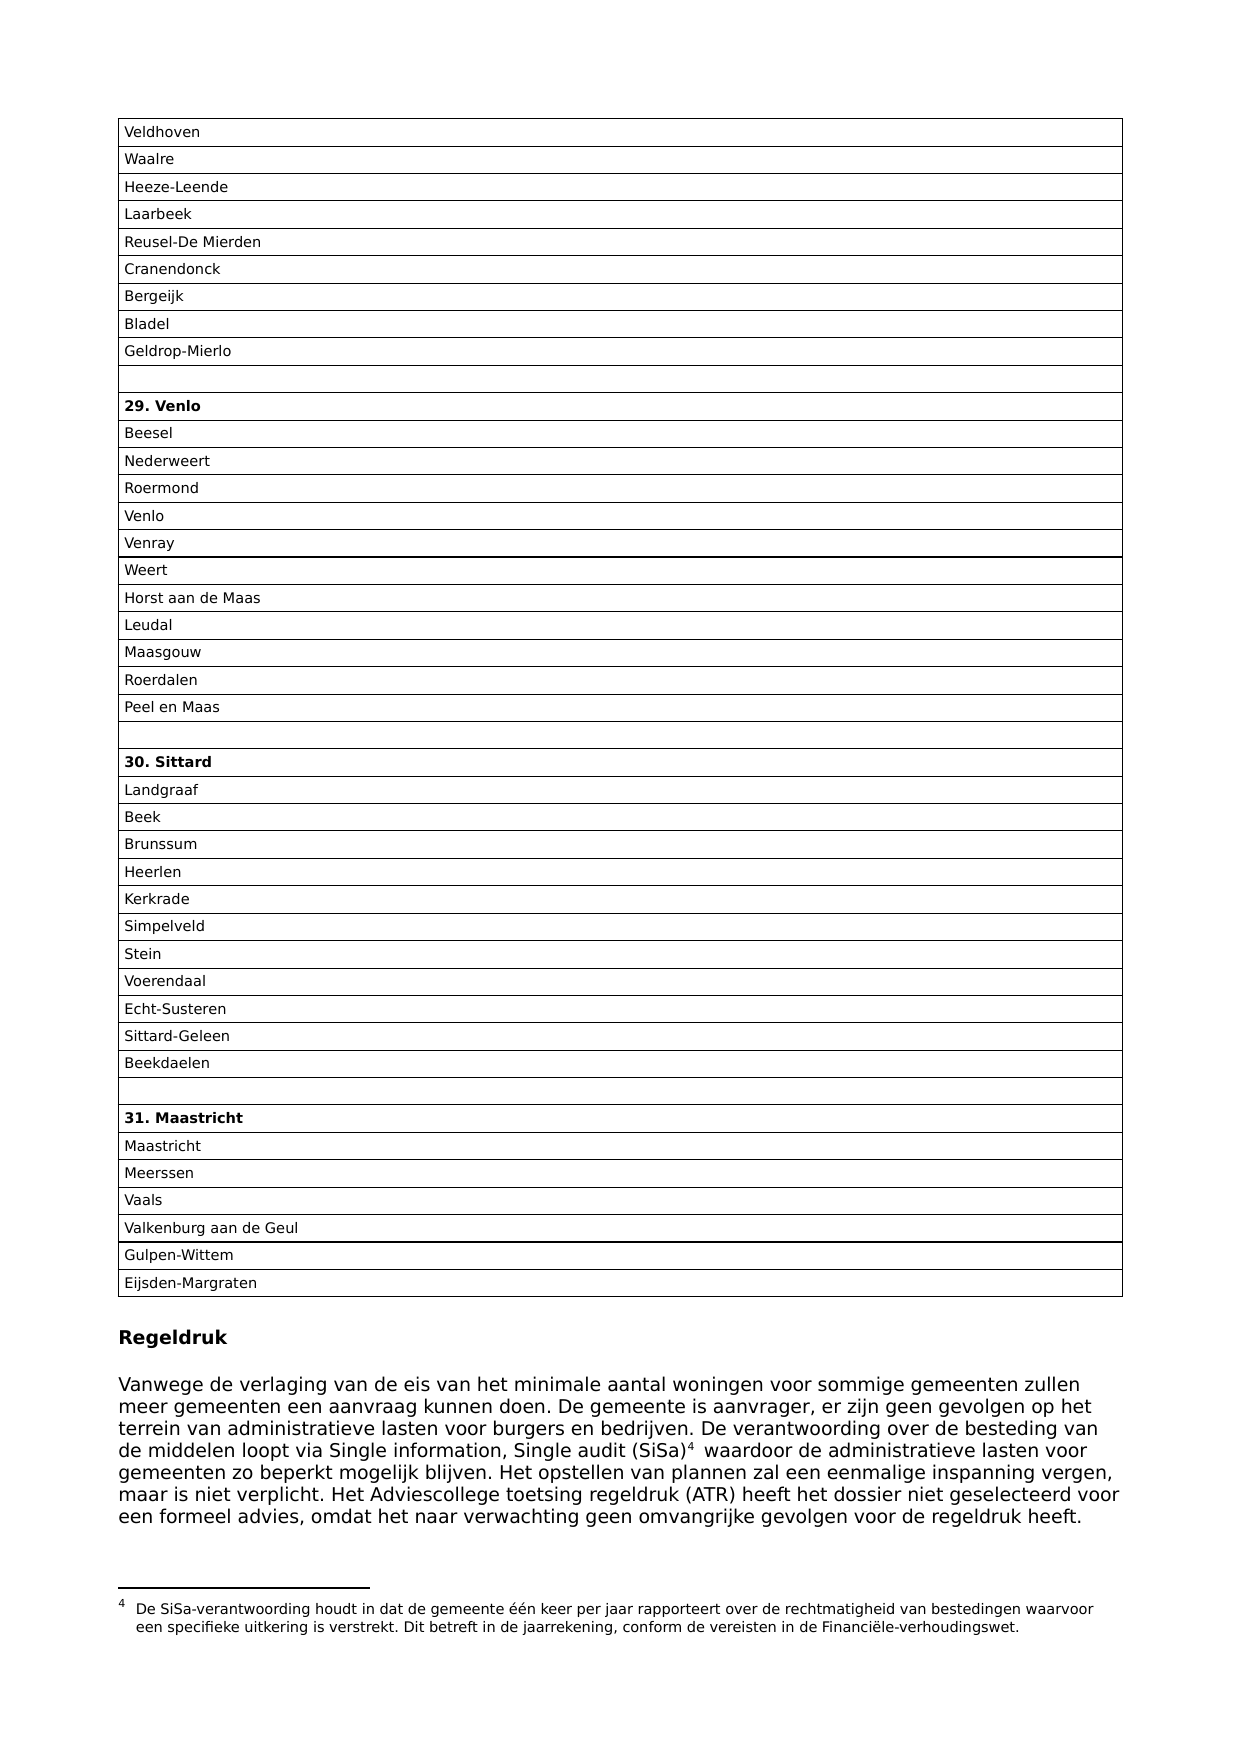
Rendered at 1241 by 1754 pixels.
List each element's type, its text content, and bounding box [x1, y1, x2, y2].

table_cell Eijsden-Margraten [119, 1270, 1122, 1296]
table_cell Roermond [119, 475, 1122, 502]
table_cell [119, 722, 1122, 748]
table_cell Roerdalen [119, 667, 1122, 693]
table_cell Kerkrade [119, 886, 1122, 913]
table_cell 29. Venlo [119, 393, 1122, 419]
table_cell Weert [119, 558, 1122, 584]
table_cell [119, 1078, 1122, 1104]
table_cell Meerssen [119, 1160, 1122, 1187]
table_cell 30. Sittard [119, 749, 1122, 776]
table_cell Waalre [119, 147, 1122, 173]
table_cell Bergeijk [119, 284, 1122, 310]
table_cell Beek [119, 804, 1122, 830]
table_cell Venlo [119, 503, 1122, 529]
table_cell Heerlen [119, 859, 1122, 885]
table_cell Heeze-Leende [119, 174, 1122, 200]
table_cell [119, 366, 1122, 392]
table_cell Beekdaelen [119, 1051, 1122, 1077]
table_cell Veldhoven [119, 119, 1122, 146]
table_cell Horst aan de Maas [119, 585, 1122, 611]
table_cell Nederweert [119, 448, 1122, 474]
table_cell Landgraaf [119, 777, 1122, 803]
table_cell Valkenburg aan de Geul [119, 1215, 1122, 1241]
table_cell Brunssum [119, 831, 1122, 858]
table_cell Stein [119, 941, 1122, 967]
table_cell Peel en Maas [119, 695, 1122, 721]
table_cell Venray [119, 530, 1122, 556]
table_cell Beesel [119, 421, 1122, 447]
table_cell Geldrop-Mierlo [119, 338, 1122, 365]
table_cell Cranendonck [119, 256, 1122, 282]
table_cell Simpelveld [119, 914, 1122, 940]
table_cell Echt-Susteren [119, 996, 1122, 1022]
table_cell 31. Maastricht [119, 1105, 1122, 1132]
subtitle Regeldruk [118, 1327, 1122, 1349]
table_cell Sittard-Geleen [119, 1023, 1122, 1049]
text De SiSa-verantwoording houdt in dat de gemeente één keer per jaar rapporteert over de rechtmatigheid van bestedingen waarvoor een specifieke uitkering is verstrekt. Dit betreft in de jaarrekening, conform de vereisten in de Financiële-verhoudingswet. [118, 1597, 1122, 1636]
table_cell Gulpen-Wittem [119, 1243, 1122, 1269]
table_cell Voerendaal [119, 969, 1122, 995]
text Vanwege de verlaging van de eis van het minimale aantal woningen voor sommige gemeenten zullen meer gemeenten een aanvraag kunnen doen. De gemeente is aanvrager, er zijn geen gevolgen op het terrein van administratieve lasten voor burgers en bedrijven. De verantwoording over de besteding van de middelen loopt via Single information, Single audit (SiSa) waardoor de administratieve lasten voor gemeenten zo beperkt mogelijk blijven. Het opstellen van plannen zal een eenmalige inspanning vergen, maar is niet verplicht. Het Adviescollege toetsing regeldruk (ATR) heeft het dossier niet geselecteerd voor een formeel advies, omdat het naar verwachting geen omvangrijke gevolgen voor de regeldruk heeft. [118, 1374, 1122, 1528]
table_cell Laarbeek [119, 201, 1122, 228]
table_cell Reusel-De Mierden [119, 229, 1122, 255]
table_cell Leudal [119, 612, 1122, 639]
table_cell Vaals [119, 1188, 1122, 1214]
table_cell Maasgouw [119, 640, 1122, 666]
table_cell Maastricht [119, 1133, 1122, 1159]
table_cell Bladel [119, 311, 1122, 337]
